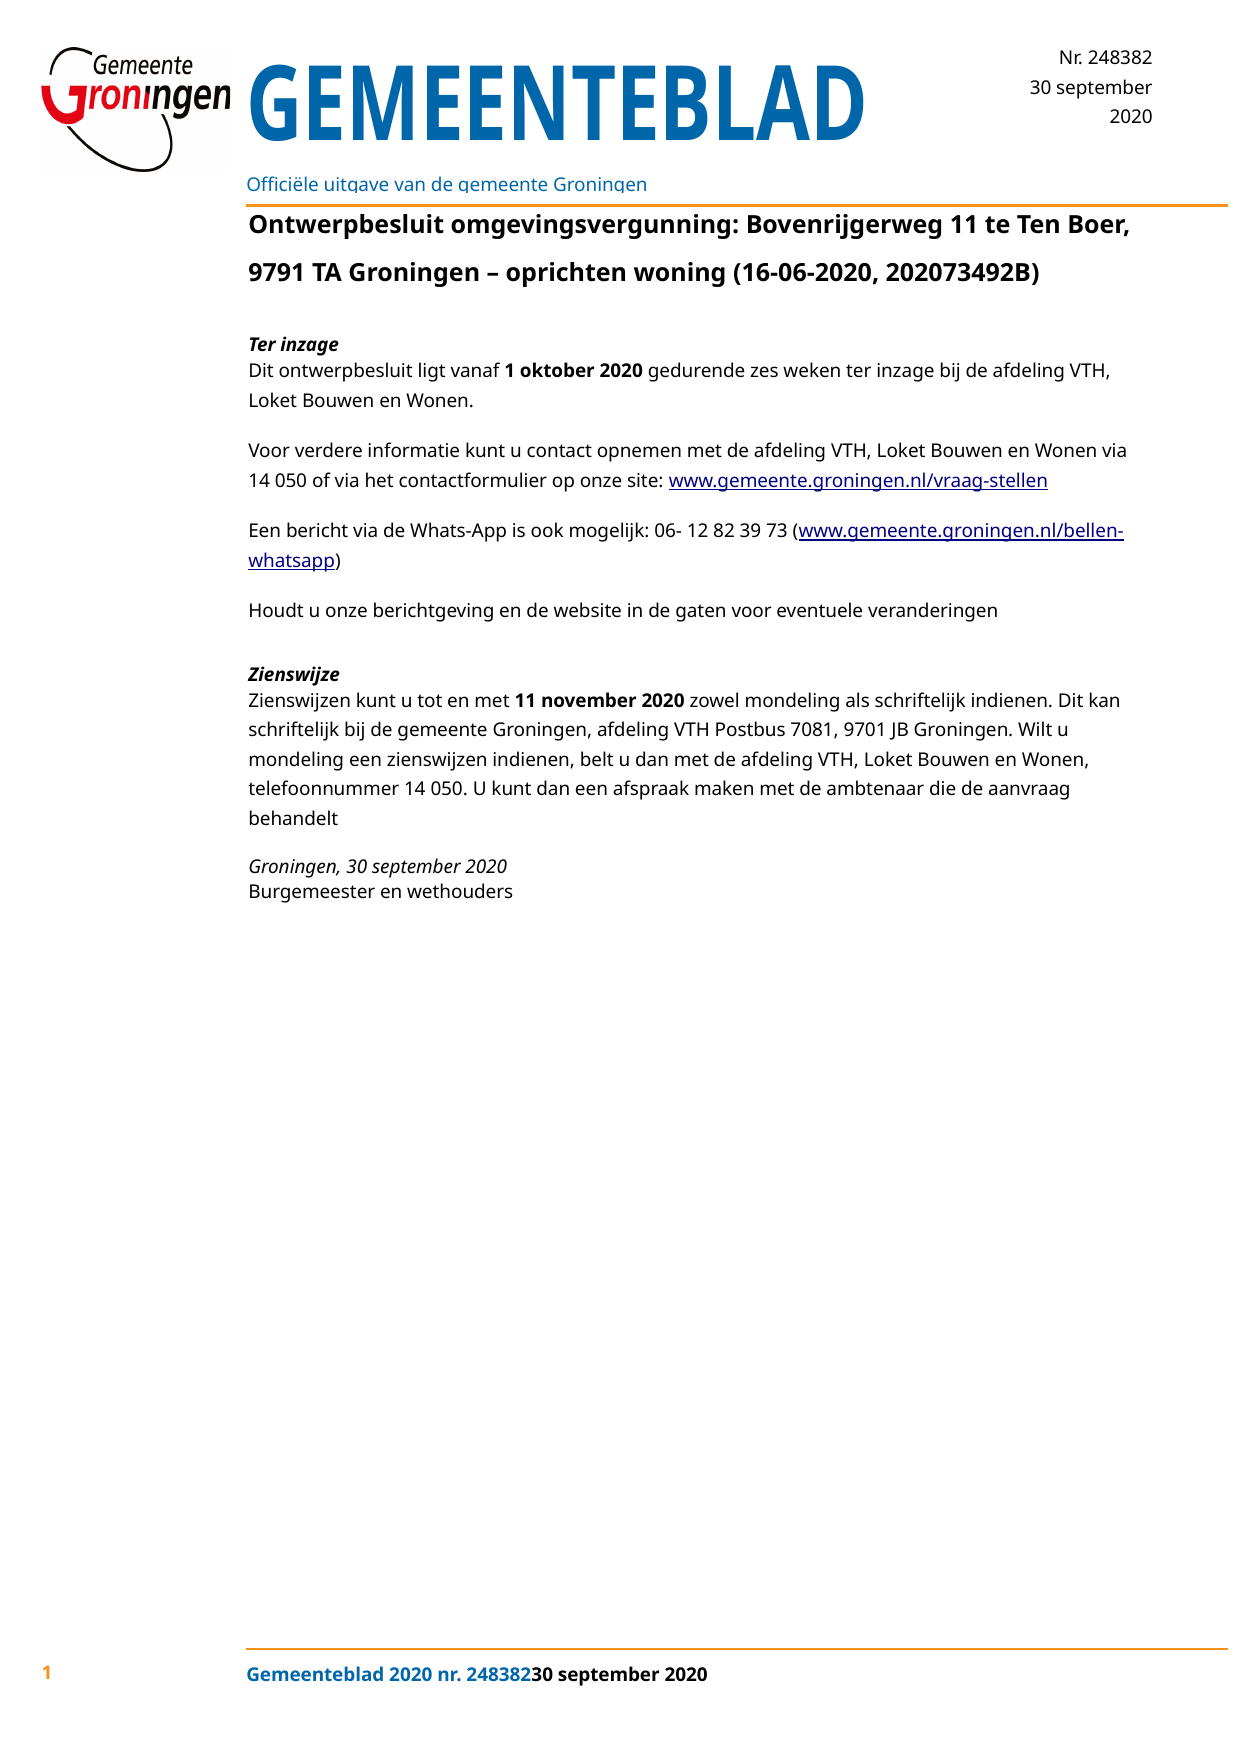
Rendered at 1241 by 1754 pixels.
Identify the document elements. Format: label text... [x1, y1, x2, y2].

text Een bericht via de Whats-App is ook mogelijk: 06- 12 82 39 73 (www.gemeente.groningen.nl/bellen-whatsapp) [248, 517, 1152, 572]
text Dit ontwerpbesluit ligt vanaf 1 oktober 2020 gedurende zes weken ter inzage bij de afdeling VTH, Loket Bouwen en Wonen. [248, 357, 1152, 412]
picture [41, 47, 231, 172]
text Burgemeester en wethouders [248, 879, 1152, 904]
text Groningen, 30 september 2020 [248, 853, 1152, 879]
text Zienswijze [248, 661, 1152, 687]
text Ter inzage [248, 331, 1152, 357]
text Zienswijzen kunt u tot en met 11 november 2020 zowel mondeling als schriftelijk indienen. Dit kan schriftelijk bij de gemeente Groningen, afdeling VTH Postbus 7081, 9701 JB Groningen. Wilt u mondeling een zienswijzen indienen, belt u dan met de afdeling VTH, Loket Bouwen en Wonen, telefoonnummer 14 050. U kunt dan een afspraak maken met de ambtenaar die de aanvraag behandelt [248, 687, 1152, 831]
text Houdt u onze berichtgeving en de website in de gaten voor eventuele veranderingen [248, 597, 1152, 623]
text Voor verdere informatie kunt u contact opnemen met de afdeling VTH, Loket Bouwen en Wonen via 14 050 of via het contactformulier op onze site: www.gemeente.groningen.nl/vraag-stellen [248, 437, 1152, 492]
text Ontwerpbesluit omgevingsvergunning: Bovenrijgerweg 11 te Ten Boer, 9791 TA Groningen – oprichten woning (16-06-2020, 202073492B) [248, 207, 1152, 288]
